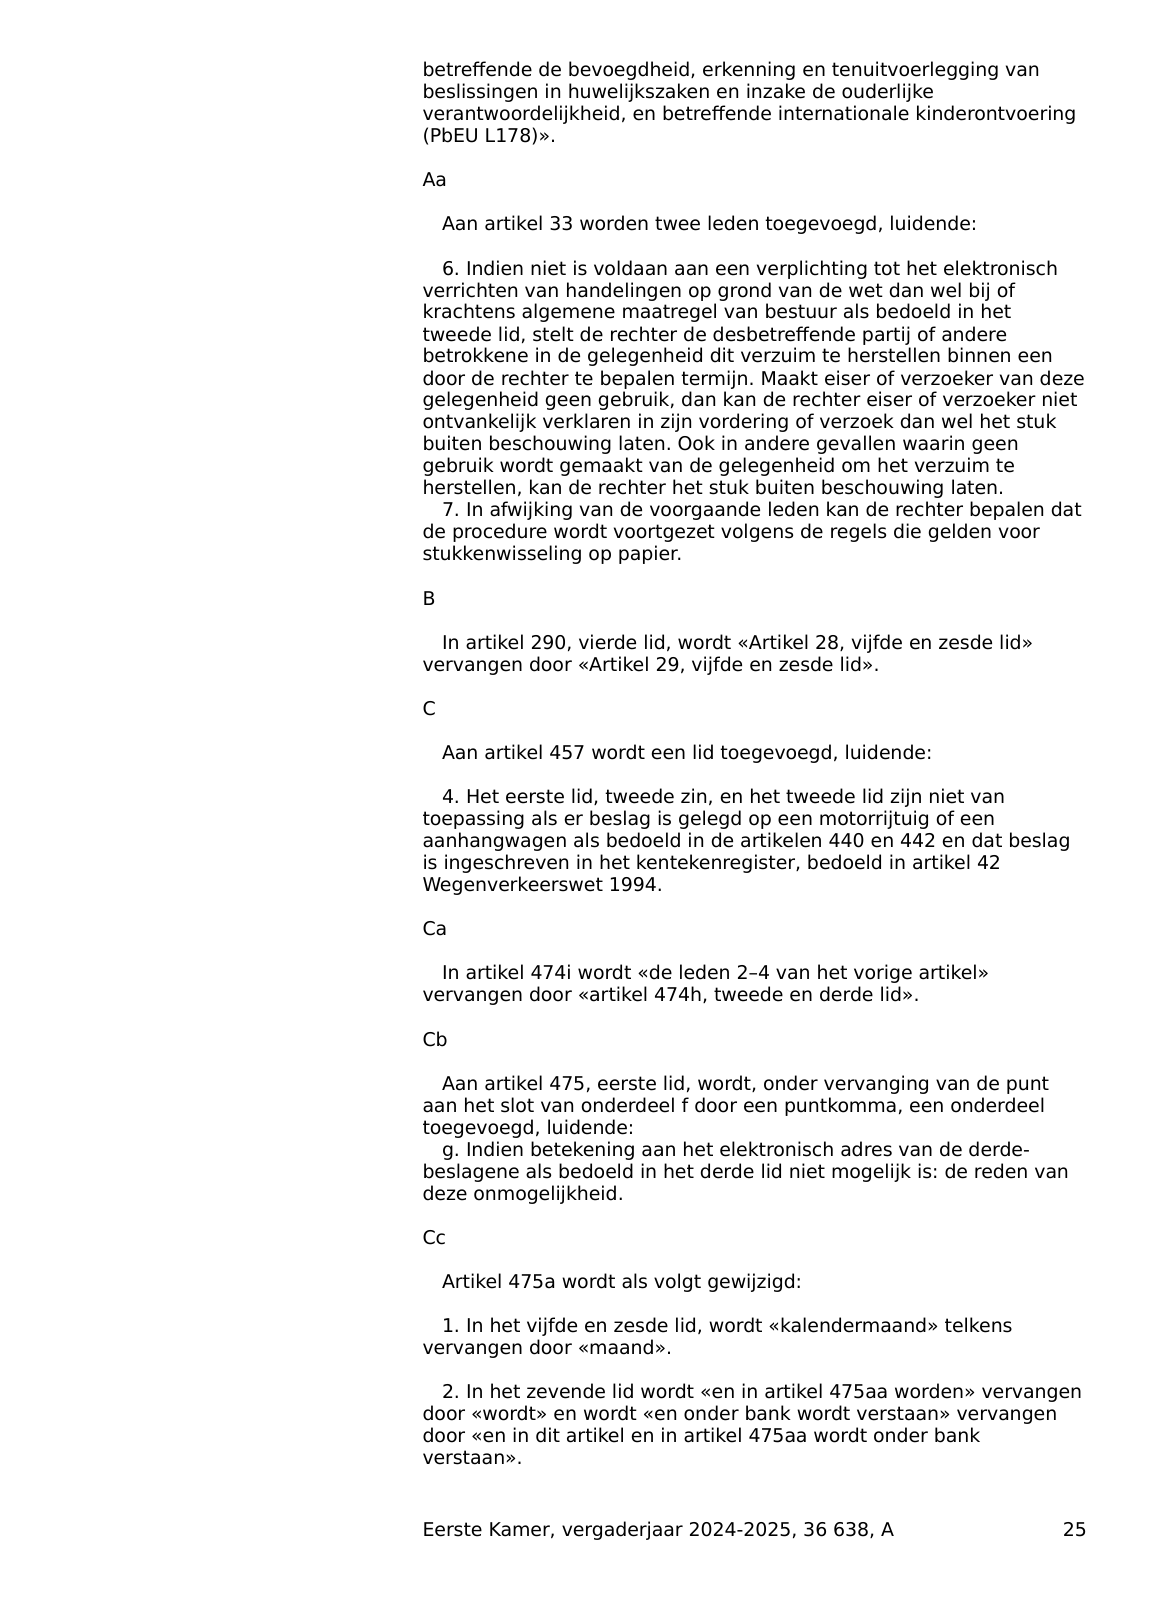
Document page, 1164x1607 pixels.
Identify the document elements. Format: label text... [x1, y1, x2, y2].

text 4. Het eerste lid, tweede zin, en het tweede lid zijn niet van toepassing als er beslag is gelegd op een motorrijtuig of een aanhangwagen als bedoeld in de artikelen 440 en 442 en dat beslag is ingeschreven in het kentekenregister, bedoeld in artikel 42 Wegenverkeerswet 1994. [422, 786, 1087, 896]
text Cb [422, 1028, 1087, 1050]
text Ca [422, 918, 1087, 940]
text 7. In afwijking van de voorgaande leden kan de rechter bepalen dat de procedure wordt voortgezet volgens de regels die gelden voor stukkenwisseling op papier. [422, 499, 1087, 565]
text B [422, 587, 1087, 609]
text Cc [422, 1227, 1087, 1249]
text 2. In het zevende lid wordt «en in artikel 475aa worden» vervangen door «wordt» en wordt «en onder bank wordt verstaan» vervangen door «en in dit artikel en in artikel 475aa wordt onder bank verstaan». [422, 1381, 1087, 1469]
text Aan artikel 475, eerste lid, wordt, onder vervanging van de punt aan het slot van onderdeel f door een puntkomma, een onderdeel toegevoegd, luidende: [422, 1073, 1087, 1138]
text Aan artikel 457 wordt een lid toegevoegd, luidende: [422, 742, 1087, 764]
text Artikel 475a wordt als volgt gewijzigd: [422, 1271, 1087, 1293]
text g. Indien betekening aan het elektronisch adres van de derde-beslagene als bedoeld in het derde lid niet mogelijk is: de reden van deze onmogelijkheid. [422, 1138, 1087, 1204]
text In artikel 290, vierde lid, wordt «Artikel 28, vijfde en zesde lid» vervangen door «Artikel 29, vijfde en zesde lid». [422, 632, 1087, 676]
text betreffende de bevoegdheid, erkenning en tenuitvoerlegging van beslissingen in huwelijkszaken en inzake de ouderlijke verantwoordelijkheid, en betreffende internationale kinderontvoering (PbEU L178)». [422, 59, 1087, 147]
text Aa [422, 169, 1087, 191]
text 6. Indien niet is voldaan aan een verplichting tot het elektronisch verrichten van handelingen op grond van de wet dan wel bij of krachtens algemene maatregel van bestuur als bedoeld in het tweede lid, stelt de rechter de desbetreffende partij of andere betrokkene in de gelegenheid dit verzuim te herstellen binnen een door de rechter te bepalen termijn. Maakt eiser of verzoeker van deze gelegenheid geen gebruik, dan kan de rechter eiser of verzoeker niet ontvankelijk verklaren in zijn vordering of verzoek dan wel het stuk buiten beschouwing laten. Ook in andere gevallen waarin geen gebruik wordt gemaakt van de gelegenheid om het verzuim te herstellen, kan de rechter het stuk buiten beschouwing laten. [422, 257, 1087, 499]
text C [422, 698, 1087, 720]
text 1. In het vijfde en zesde lid, wordt «kalendermaand» telkens vervangen door «maand». [422, 1315, 1087, 1359]
text Aan artikel 33 worden twee leden toegevoegd, luidende: [422, 213, 1087, 235]
text In artikel 474i wordt «de leden 2–4 van het vorige artikel» vervangen door «artikel 474h, tweede en derde lid». [422, 962, 1087, 1006]
